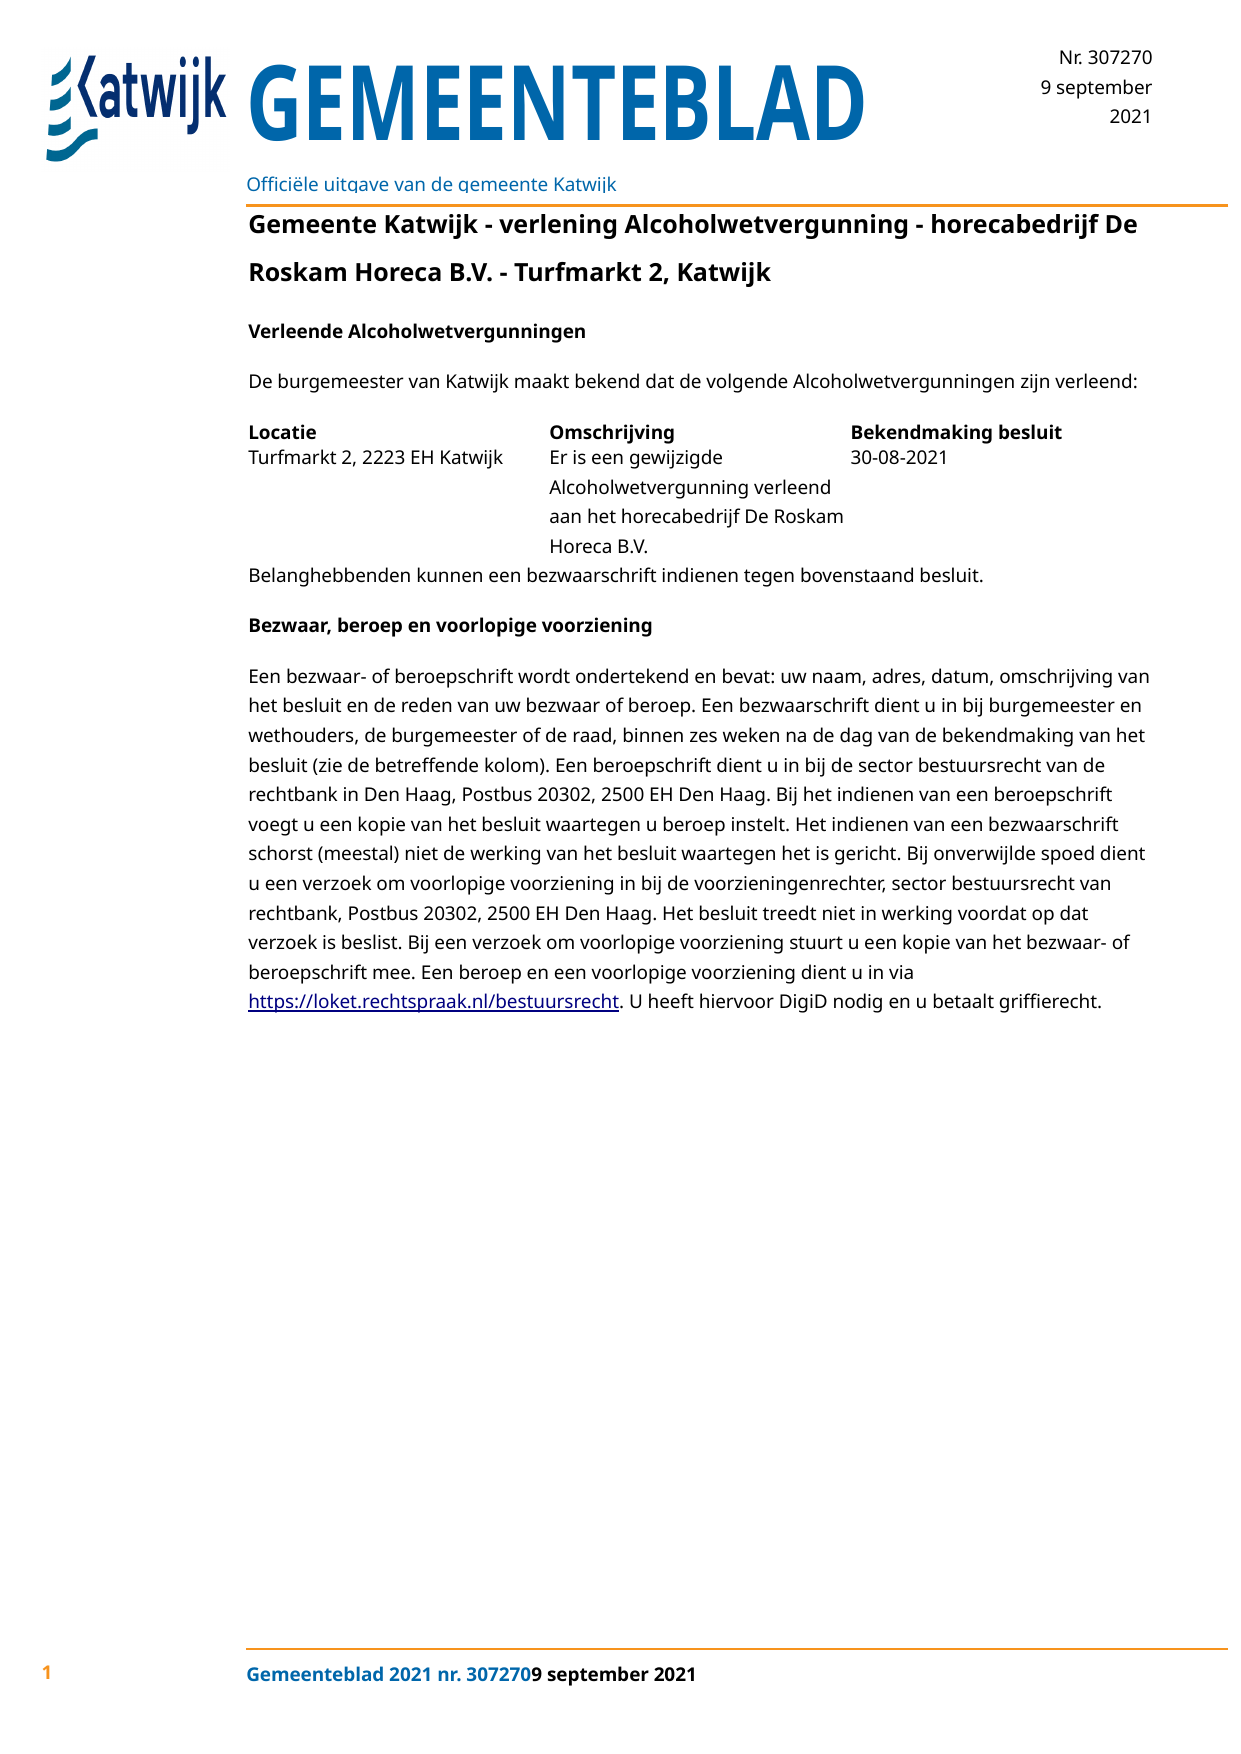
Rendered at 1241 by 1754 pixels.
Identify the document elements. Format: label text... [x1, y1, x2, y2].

text Gemeente Katwijk - verlening Alcoholwetvergunning - horecabedrijf De Roskam Horeca B.V. - Turfmarkt 2, Katwijk [248, 207, 1152, 288]
text Een bezwaar- of beroepschrift wordt ondertekend en bevat: uw naam, adres, datum, omschrijving van het besluit en de reden van uw bezwaar of beroep. Een bezwaarschrift dient u in bij burgemeester en wethouders, de burgemeester of de raad, binnen zes weken na de dag van de bekendmaking van het besluit (zie de betreffende kolom). Een beroepschrift dient u in bij de sector bestuursrecht van de rechtbank in Den Haag, Postbus 20302, 2500 EH Den Haag. Bij het indienen van een beroepschrift voegt u een kopie van het besluit waartegen u beroep instelt. Het indienen van een bezwaarschrift schorst (meestal) niet de werking van het besluit waartegen het is gericht. Bij onverwijlde spoed dient u een verzoek om voorlopige voorziening in bij de voorzieningenrechter, sector bestuursrecht van rechtbank, Postbus 20302, 2500 EH Den Haag. Het besluit treedt niet in werking voordat op dat verzoek is beslist. Bij een verzoek om voorlopige voorziening stuurt u een kopie van het bezwaar- of beroepschrift mee. Een beroep en een voorlopige voorziening dient u in via https://loket.rechtspraak.nl/bestuursrecht. U heeft hiervoor DigiD nodig en u betaalt griffierecht. [248, 663, 1152, 1014]
picture [41, 47, 231, 172]
table_header Locatie [248, 419, 549, 444]
table_header Omschrijving [549, 419, 850, 444]
table_cell Er is een gewijzigde Alcoholwetvergunning verleend aan het horecabedrijf De Roskam Horeca B.V. [549, 445, 850, 559]
table_header Bekendmaking besluit [850, 419, 1152, 444]
text Verleende Alcoholwetvergunningen [248, 318, 1152, 344]
table_cell Turfmarkt 2, 2223 EH Katwijk [248, 445, 549, 559]
text De burgemeester van Katwijk maakt bekend dat de volgende Alcoholwetvergunningen zijn verleend: [248, 368, 1152, 394]
table_cell 30-08-2021 [850, 445, 1152, 559]
text Bezwaar, beroep en voorlopige voorziening [248, 613, 1152, 638]
text Belanghebbenden kunnen een bezwaarschrift indienen tegen bovenstaand besluit. [248, 562, 1152, 588]
